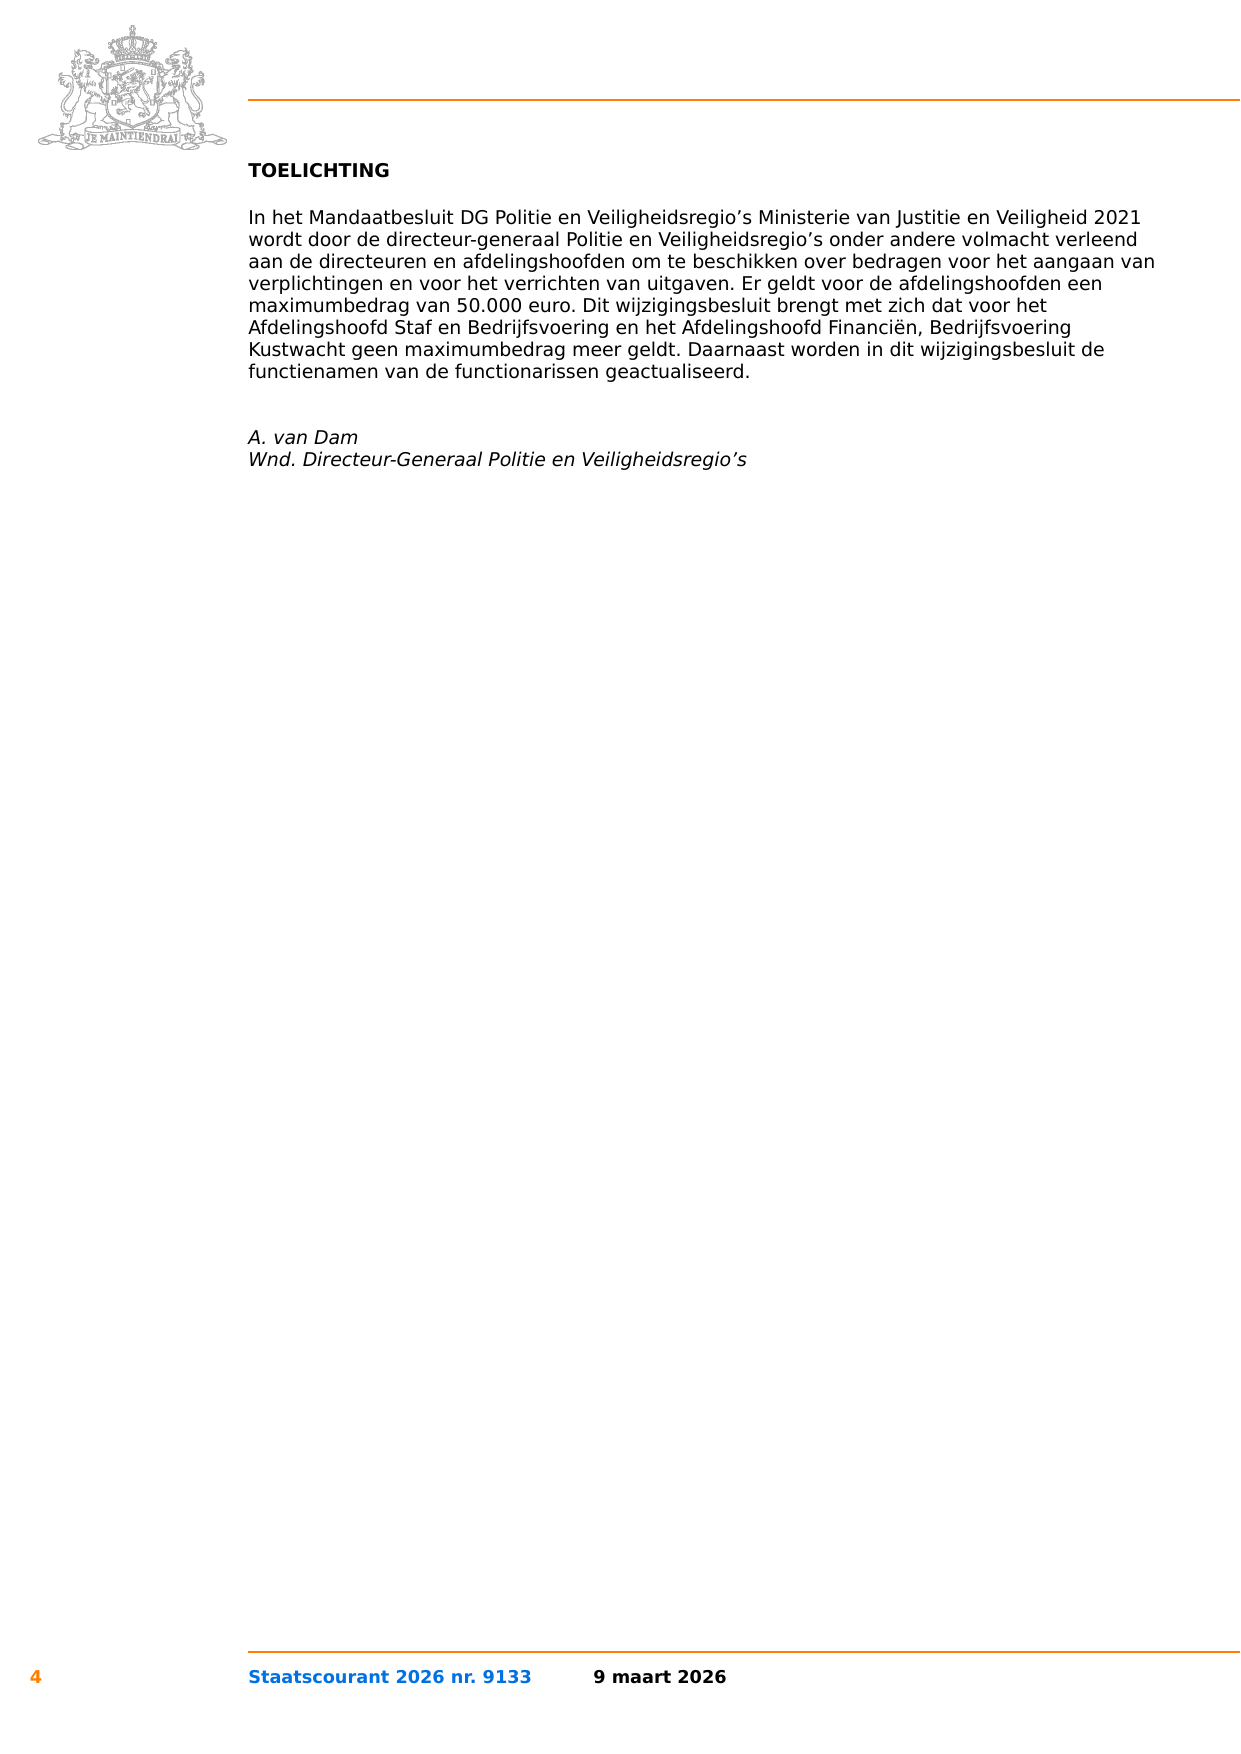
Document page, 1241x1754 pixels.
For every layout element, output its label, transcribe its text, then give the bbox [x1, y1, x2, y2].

picture [38, 25, 227, 150]
text In het Mandaatbesluit DG Politie en Veiligheidsregio’s Ministerie van Justitie en Veiligheid 2021 wordt door de directeur-generaal Politie en Veiligheidsregio’s onder andere volmacht verleend aan de directeuren en afdelingshoofden om te beschikken over bedragen voor het aangaan van verplichtingen en voor het verrichten van uitgaven. Er geldt voor de afdelingshoofden een maximumbedrag van 50.000 euro. Dit wijzigingsbesluit brengt met zich dat voor het Afdelingshoofd Staf en Bedrijfsvoering en het Afdelingshoofd Financiën, Bedrijfsvoering Kustwacht geen maximumbedrag meer geldt. Daarnaast worden in dit wijzigingsbesluit de functienamen van de functionarissen geactualiseerd. [248, 207, 1163, 383]
subtitle TOELICHTING [248, 160, 1163, 182]
text A. van Dam Wnd. Directeur-Generaal Politie en Veiligheidsregio’s [248, 404, 1163, 471]
